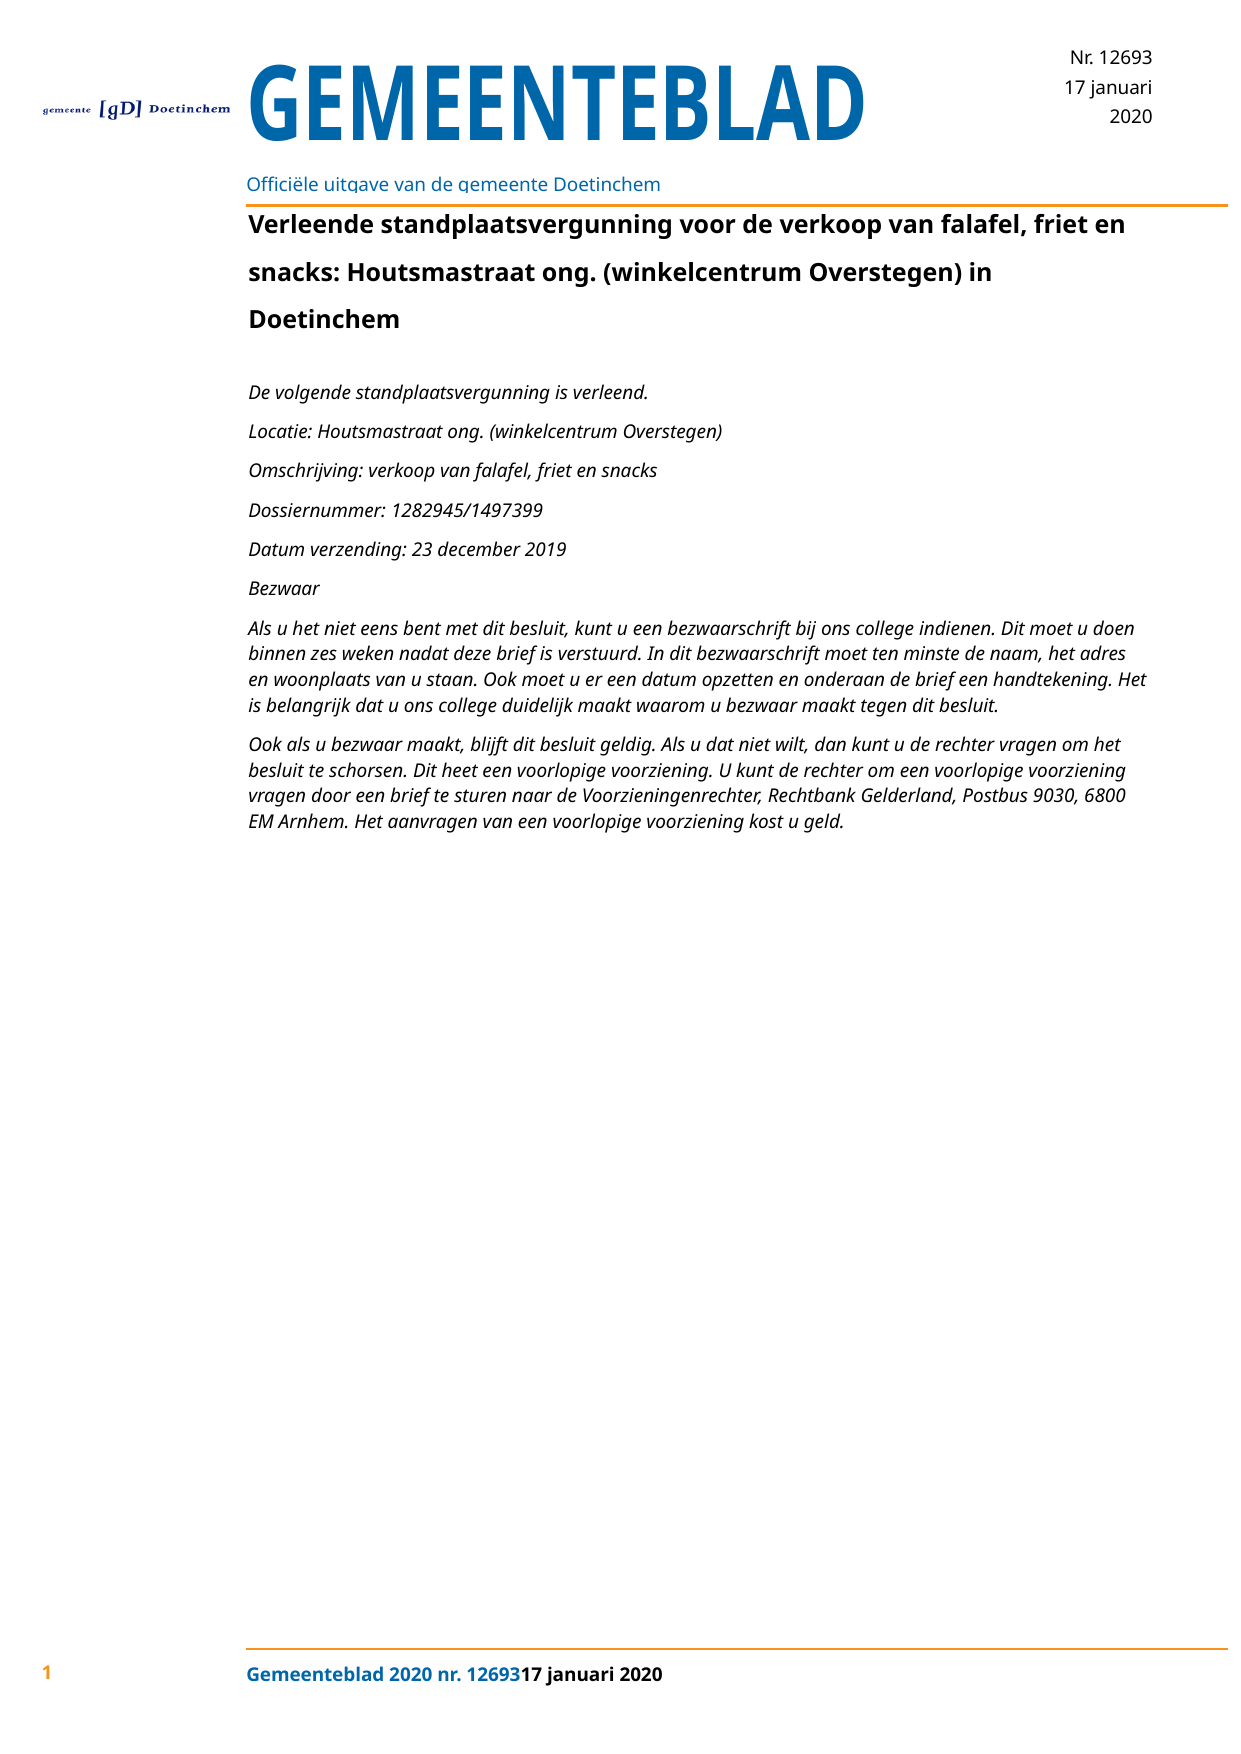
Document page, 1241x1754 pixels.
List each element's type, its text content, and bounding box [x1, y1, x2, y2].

text Verleende standplaatsvergunning voor de verkoop van falafel, friet en snacks: Houtsmastraat ong. (winkelcentrum Overstegen) in Doetinchem [248, 207, 1152, 336]
picture [41, 47, 231, 172]
text Locatie: Houtsmastraat ong. (winkelcentrum Overstegen) [248, 418, 1152, 444]
text Datum verzending: 23 december 2019 [248, 536, 1152, 562]
text Ook als u bezwaar maakt, blijft dit besluit geldig. Als u dat niet wilt, dan kunt u de rechter vragen om het besluit te schorsen. Dit heet een voorlopige voorziening. U kunt de rechter om een voorlopige voorziening vragen door een brief te sturen naar de Voorzieningenrechter, Rechtbank Gelderland, Postbus 9030, 6800 EM Arnhem. Het aanvragen van een voorlopige voorziening kost u geld. [248, 731, 1152, 834]
text Dossiernummer: 1282945/1497399 [248, 497, 1152, 523]
text Omschrijving: verkoop van falafel, friet en snacks [248, 458, 1152, 483]
text Bezwaar [248, 575, 1152, 601]
text Als u het niet eens bent met dit besluit, kunt u een bezwaarschrift bij ons college indienen. Dit moet u doen binnen zes weken nadat deze brief is verstuurd. In dit bezwaarschrift moet ten minste de naam, het adres en woonplaats van u staan. Ook moet u er een datum opzetten en onderaan de brief een handtekening. Het is belangrijk dat u ons college duidelijk maakt waarom u bezwaar maakt tegen dit besluit. [248, 615, 1152, 718]
text De volgende standplaatsvergunning is verleend. [248, 379, 1152, 405]
